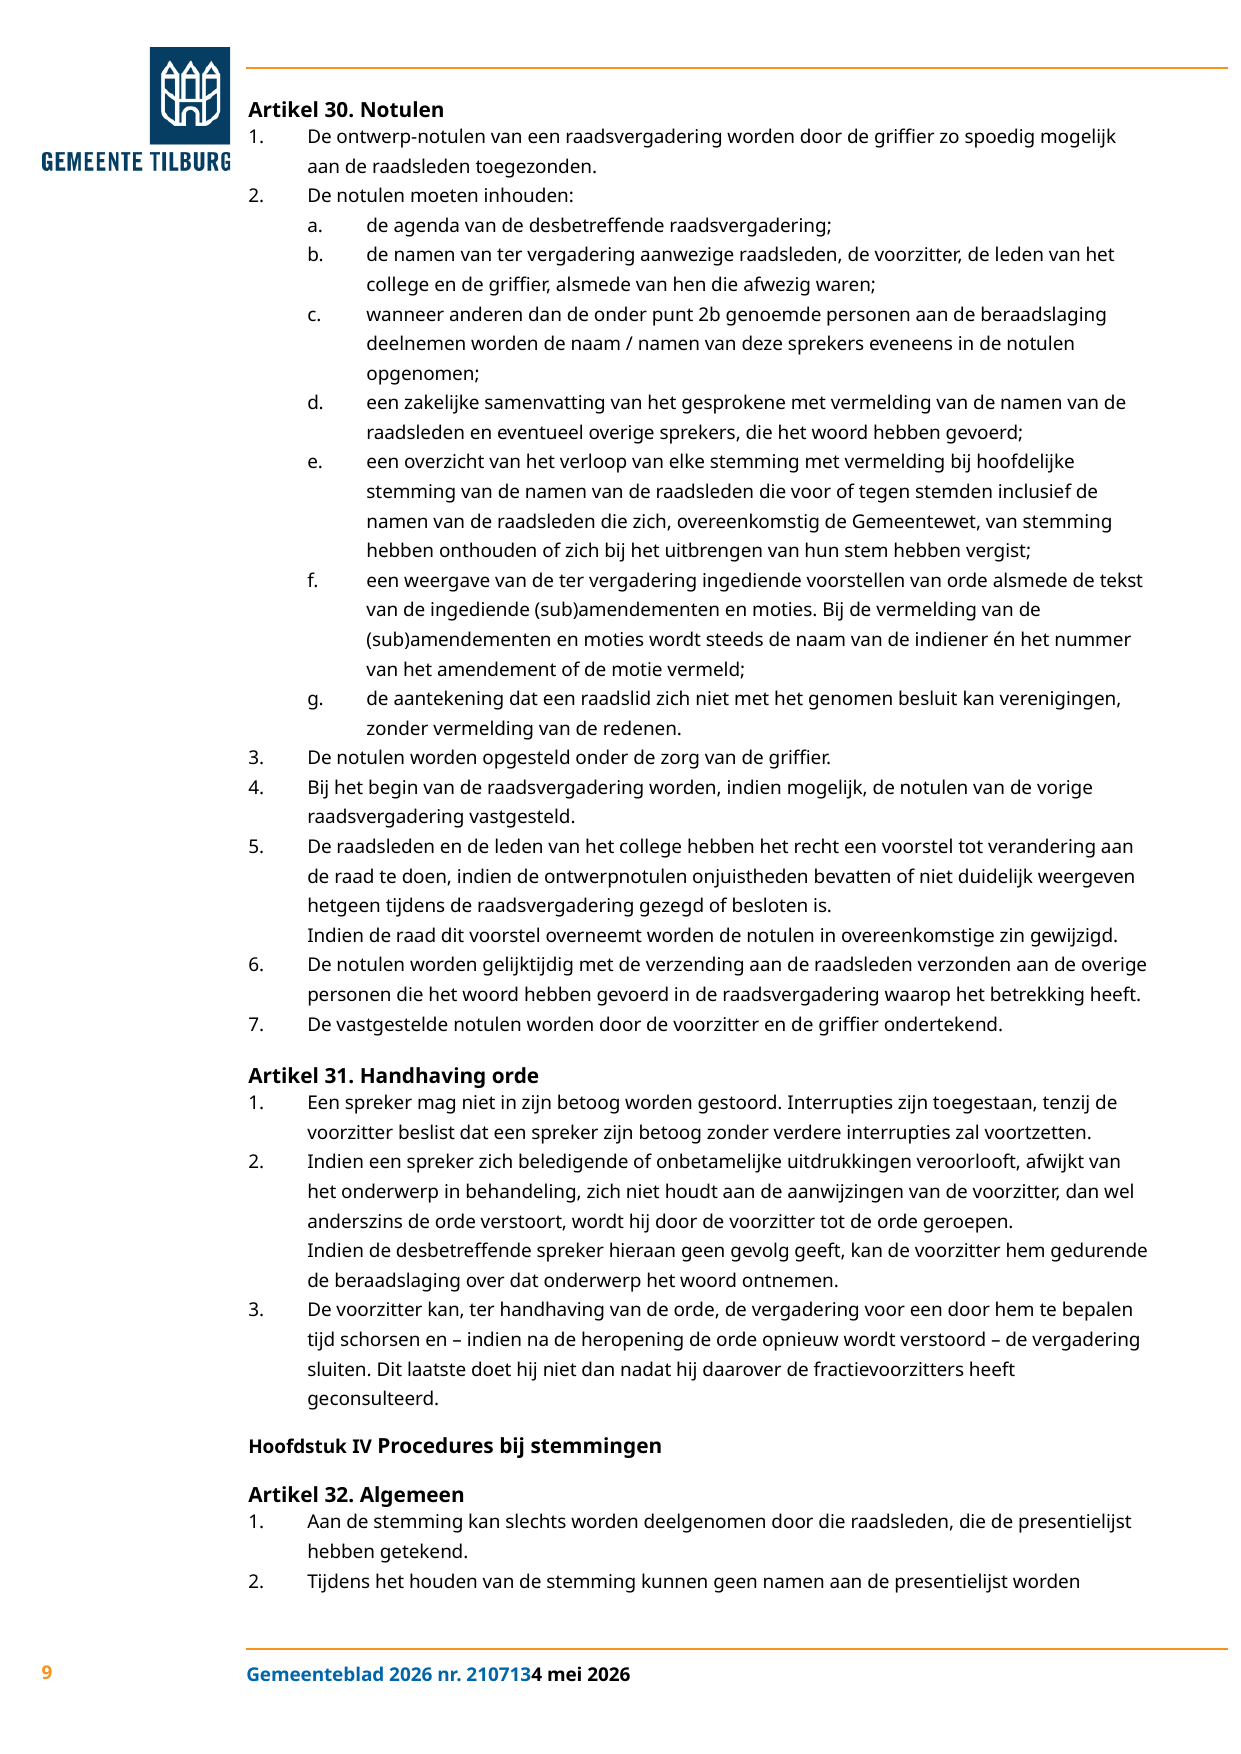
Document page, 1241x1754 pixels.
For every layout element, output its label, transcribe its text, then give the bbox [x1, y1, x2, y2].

text Artikel 32. Algemeen [248, 1480, 1152, 1509]
list de agenda van de desbetreffende raadsvergadering; [307, 212, 1152, 238]
list De voorzitter kan, ter handhaving van de orde, de vergadering voor een door hem te bepalen tijd schorsen en – indien na de heropening de orde opnieuw wordt verstoord – de vergadering sluiten. Dit laatste doet hij niet dan nadat hij daarover de fractievoorzitters heeft geconsulteerd. [248, 1297, 1152, 1411]
list de aantekening dat een raadslid zich niet met het genomen besluit kan verenigingen, zonder vermelding van de redenen. [307, 685, 1152, 741]
list een weergave van de ter vergadering ingediende voorstellen van orde alsmede de tekst van de ingediende (sub)amendementen en moties. Bij de vermelding van de (sub)amendementen en moties wordt steeds de naam van de indiener én het nummer van het amendement of de motie vermeld; [307, 567, 1152, 681]
picture [41, 47, 231, 172]
list een overzicht van het verloop van elke stemming met vermelding bij hoofdelijke stemming van de namen van de raadsleden die voor of tegen stemden inclusief de namen van de raadsleden die zich, overeenkomstig de Gemeentewet, van stemming hebben onthouden of zich bij het uitbrengen van hun stem hebben vergist; [307, 449, 1152, 563]
list De vastgestelde notulen worden door de voorzitter en de griffier ondertekend. [248, 1011, 1152, 1036]
list de namen van ter vergadering aanwezige raadsleden, de voorzitter, de leden van het college en de griffier, alsmede van hen die afwezig waren; [307, 242, 1152, 297]
list Tijdens het houden van de stemming kunnen geen namen aan de presentielijst worden [248, 1568, 1152, 1594]
list De notulen worden opgesteld onder de zorg van de griffier. [248, 744, 1152, 770]
text Artikel 31. Handhaving orde [248, 1061, 1152, 1089]
list De raadsleden en de leden van het college hebben het recht een voorstel tot verandering aan de raad te doen, indien de ontwerpnotulen onjuistheden bevatten of niet duidelijk weergeven hetgeen tijdens de raadsvergadering gezegd of besloten is. [248, 833, 1152, 918]
list Een spreker mag niet in zijn betoog worden gestoord. Interrupties zijn toegestaan, tenzij de voorzitter beslist dat een spreker zijn betoog zonder verdere interrupties zal voortzetten. [248, 1089, 1152, 1145]
list Aan de stemming kan slechts worden deelgenomen door die raadsleden, die de presentielijst hebben getekend. [248, 1509, 1152, 1564]
list Indien een spreker zich beledigende of onbetamelijke uitdrukkingen veroorlooft, afwijkt van het onderwerp in behandeling, zich niet houdt aan de aanwijzingen van de voorzitter, dan wel anderszins de orde verstoort, wordt hij door de voorzitter tot de orde geroepen. [248, 1149, 1152, 1234]
list Bij het begin van de raadsvergadering worden, indien mogelijk, de notulen van de vorige raadsvergadering vastgesteld. [248, 774, 1152, 829]
list De notulen worden gelijktijdig met de verzending aan de raadsleden verzonden aan de overige personen die het woord hebben gevoerd in de raadsvergadering waarop het betrekking heeft. [248, 952, 1152, 1007]
text Hoofdstuk IV Procedures bij stemmingen [248, 1431, 1152, 1459]
list Indien de desbetreffende spreker hieraan geen gevolg geeft, kan de voorzitter hem gedurende de beraadslaging over dat onderwerp het woord ontnemen. [248, 1237, 1152, 1293]
list Indien de raad dit voorstel overneemt worden de notulen in overeenkomstige zin gewijzigd. [248, 922, 1152, 948]
list een zakelijke samenvatting van het gesprokene met vermelding van de namen van de raadsleden en eventueel overige sprekers, die het woord hebben gevoerd; [307, 389, 1152, 445]
list wanneer anderen dan de onder punt 2b genoemde personen aan de beraadslaging deelnemen worden de naam / namen van deze sprekers eveneens in de notulen opgenomen; [307, 301, 1152, 386]
list De notulen moeten inhouden: [248, 182, 1152, 208]
text Artikel 30. Notulen [248, 95, 1152, 123]
list De ontwerp-notulen van een raadsvergadering worden door de griffier zo spoedig mogelijk aan de raadsleden toegezonden. [248, 123, 1152, 178]
